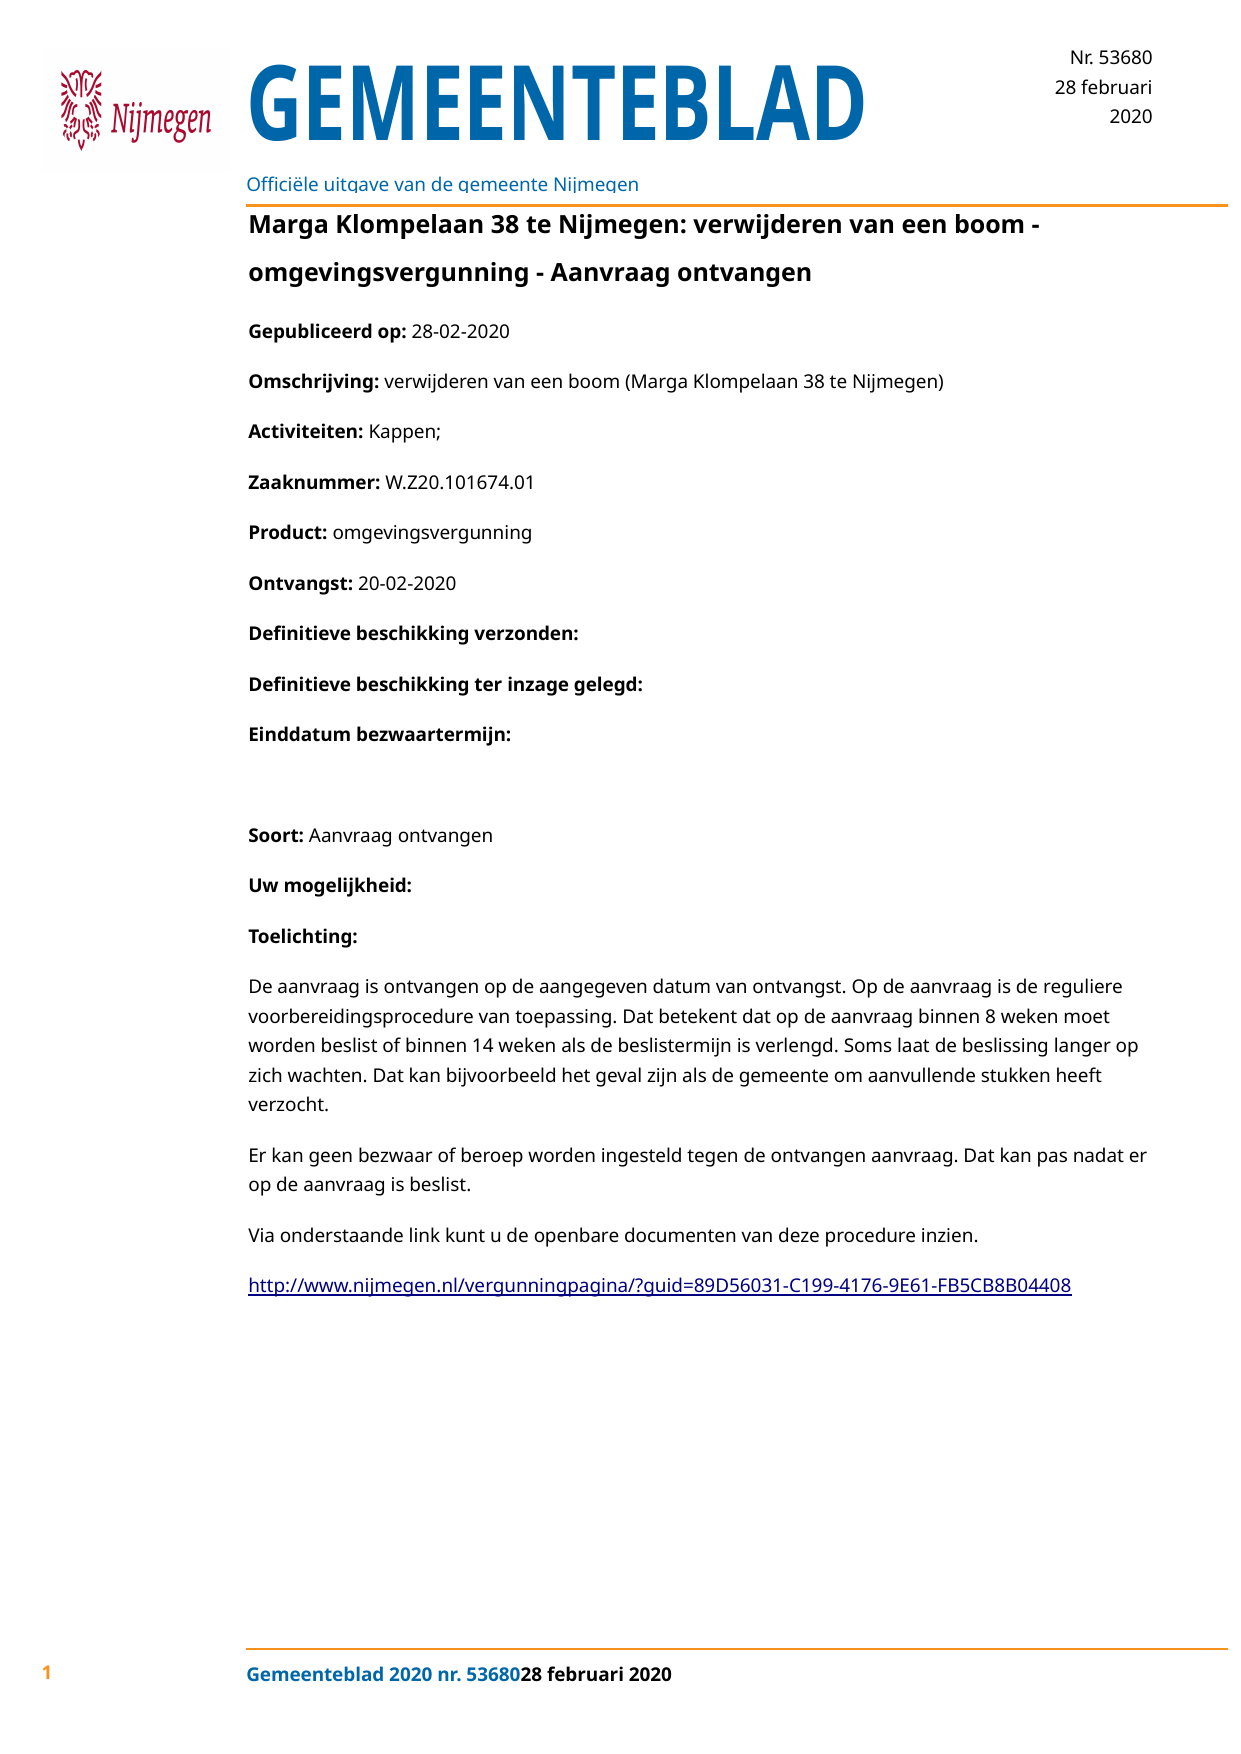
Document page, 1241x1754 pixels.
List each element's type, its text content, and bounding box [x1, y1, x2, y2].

text Toelichting: [248, 923, 1152, 949]
picture [41, 47, 231, 172]
text Activiteiten: Kappen; [248, 419, 1152, 444]
text Via onderstaande link kunt u de openbare documenten van deze procedure inzien. [248, 1222, 1152, 1248]
text De aanvraag is ontvangen op de aangegeven datum van ontvangst. Op de aanvraag is de reguliere voorbereidingsprocedure van toepassing. Dat betekent dat op de aanvraag binnen 8 weken moet worden beslist of binnen 14 weken als de beslistermijn is verlengd. Soms laat de beslissing langer op zich wachten. Dat kan bijvoorbeeld het geval zijn als de gemeente om aanvullende stukken heeft verzocht. [248, 973, 1152, 1117]
text Definitieve beschikking verzonden: [248, 620, 1152, 646]
text Omschrijving: verwijderen van een boom (Marga Klompelaan 38 te Nijmegen) [248, 368, 1152, 394]
text Er kan geen bezwaar of beroep worden ingesteld tegen de ontvangen aanvraag. Dat kan pas nadat er op de aanvraag is beslist. [248, 1142, 1152, 1197]
text Uw mogelijkheid: [248, 872, 1152, 898]
text Definitieve beschikking ter inzage gelegd: [248, 671, 1152, 697]
text Marga Klompelaan 38 te Nijmegen: verwijderen van een boom - omgevingsvergunning - Aanvraag ontvangen [248, 207, 1152, 288]
text Product: omgevingsvergunning [248, 519, 1152, 545]
text Einddatum bezwaartermijn: [248, 721, 1152, 747]
text Zaaknummer: W.Z20.101674.01 [248, 469, 1152, 495]
text Soort: Aanvraag ontvangen [248, 822, 1152, 848]
text http://www.nijmegen.nl/vergunningpagina/?guid=89D56031-C199-4176-9E61-FB5CB8B04408 [248, 1272, 1152, 1298]
text Ontvangst: 20-02-2020 [248, 570, 1152, 596]
text Gepubliceerd op: 28-02-2020 [248, 318, 1152, 344]
